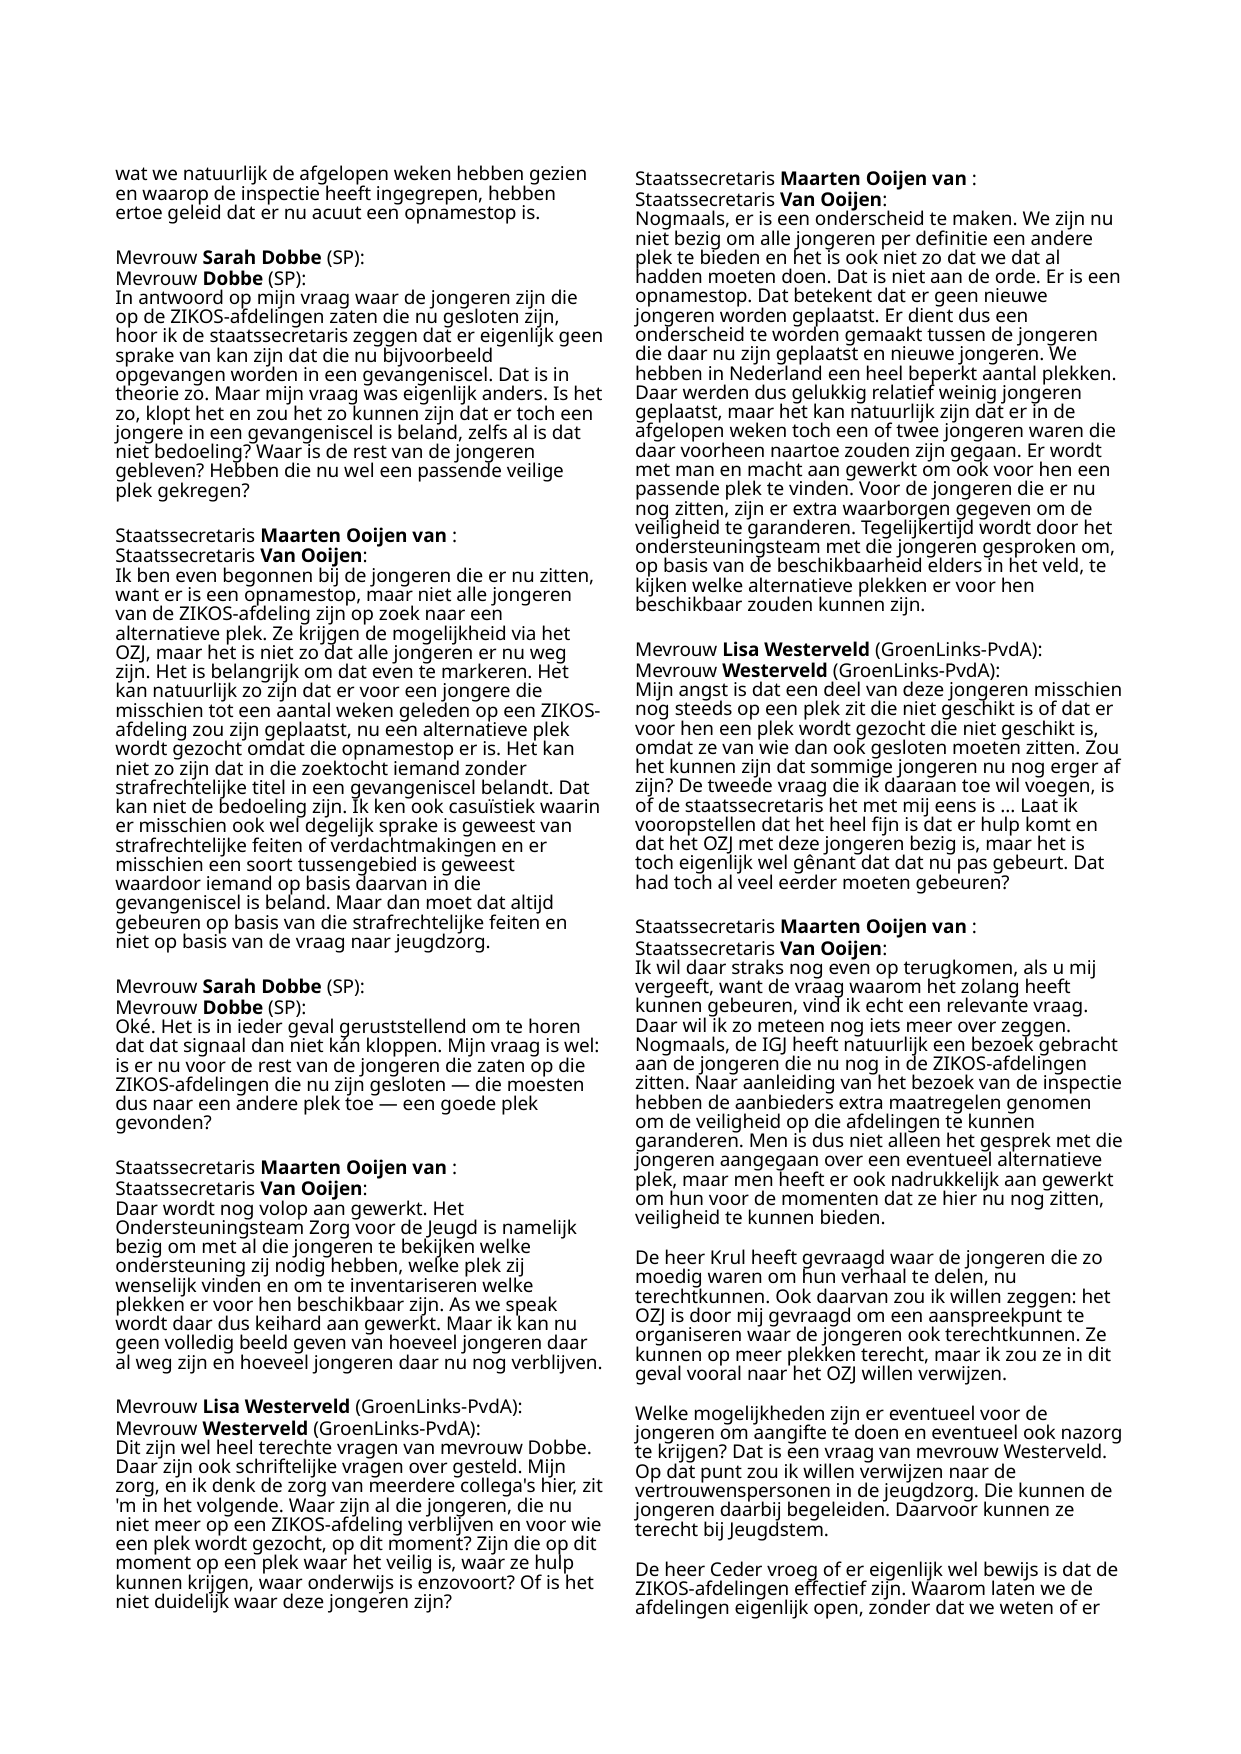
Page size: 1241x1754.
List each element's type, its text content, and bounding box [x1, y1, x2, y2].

text Ik ben even begonnen bij de jongeren die er nu zitten, want er is een opnamestop, maar niet alle jongeren van de ZIKOS-afdeling zijn op zoek naar een alternatieve plek. Ze krijgen de mogelijkheid via het OZJ, maar het is niet zo dat alle jongeren er nu weg zijn. Het is belangrijk om dat even te markeren. Het kan natuurlijk zo zijn dat er voor een jongere die misschien tot een aantal weken geleden op een ZIKOS-afdeling zou zijn geplaatst, nu een alternatieve plek wordt gezocht omdat die opnamestop er is. Het kan niet zo zijn dat in die zoektocht iemand zonder strafrechtelijke titel in een gevangeniscel belandt. Dat kan niet de bedoeling zijn. Ik ken ook casuïstiek waarin er misschien ook wel degelijk sprake is geweest van strafrechtelijke feiten of verdachtmakingen en er misschien een soort tussengebied is geweest waardoor iemand op basis daarvan in die gevangeniscel is beland. Maar dan moet dat altijd gebeuren op basis van die strafrechtelijke feiten en niet op basis van de vraag naar jeugdzorg. [115, 567, 605, 952]
text Staatssecretaris Van Ooijen: [115, 547, 605, 567]
text Mijn angst is dat een deel van deze jongeren misschien nog steeds op een plek zit die niet geschikt is of dat er voor hen een plek wordt gezocht die niet geschikt is, omdat ze van wie dan ook gesloten moeten zitten. Zou het kunnen zijn dat sommige jongeren nu nog erger af zijn? De tweede vraag die ik daaraan toe wil voegen, is of de staatssecretaris het met mij eens is ... Laat ik vooropstellen dat het heel fijn is dat er hulp komt en dat het OZJ met deze jongeren bezig is, maar het is toch eigenlijk wel gênant dat dat nu pas gebeurt. Dat had toch al veel eerder moeten gebeuren? [635, 681, 1125, 893]
text Staatssecretaris Van Ooijen: [635, 191, 1125, 210]
text Nogmaals, er is een onderscheid te maken. We zijn nu niet bezig om alle jongeren per definitie een andere plek te bieden en het is ook niet zo dat we dat al hadden moeten doen. Dat is niet aan de orde. Er is een opnamestop. Dat betekent dat er geen nieuwe jongeren worden geplaatst. Er dient dus een onderscheid te worden gemaakt tussen de jongeren die daar nu zijn geplaatst en nieuwe jongeren. We hebben in Nederland een heel beperkt aantal plekken. Daar werden dus gelukkig relatief weinig jongeren geplaatst, maar het kan natuurlijk zijn dat er in de afgelopen weken toch een of twee jongeren waren die daar voorheen naartoe zouden zijn gegaan. Er wordt met man en macht aan gewerkt om ook voor hen een passende plek te vinden. Voor de jongeren die er nu nog zitten, zijn er extra waarborgen gegeven om de veiligheid te garanderen. Tegelijkertijd wordt door het ondersteuningsteam met die jongeren gesproken om, op basis van de beschikbaarheid elders in het veld, te kijken welke alternatieve plekken er voor hen beschikbaar zouden kunnen zijn. [635, 210, 1125, 615]
text Mevrouw Sarah Dobbe (SP): [115, 244, 605, 270]
text Staatssecretaris Maarten Ooijen van : [115, 522, 605, 547]
text Ik wil daar straks nog even op terugkomen, als u mij vergeeft, want de vraag waarom het zolang heeft kunnen gebeuren, vind ik echt een relevante vraag. Daar wil ik zo meteen nog iets meer over zeggen. Nogmaals, de IGJ heeft natuurlijk een bezoek gebracht aan de jongeren die nu nog in de ZIKOS-afdelingen zitten. Naar aanleiding van het bezoek van de inspectie hebben de aanbieders extra maatregelen genomen om de veiligheid op die afdelingen te kunnen garanderen. Men is dus niet alleen het gesprek met die jongeren aangegaan over een eventueel alternatieve plek, maar men heeft er ook nadrukkelijk aan gewerkt om hun voor de momenten dat ze hier nu nog zitten, veiligheid te kunnen bieden. [635, 959, 1125, 1228]
text Oké. Het is in ieder geval geruststellend om te horen dat dat signaal dan niet kán kloppen. Mijn vraag is wel: is er nu voor de rest van de jongeren die zaten op die ZIKOS-afdelingen die nu zijn gesloten — die moesten dus naar een andere plek toe — een goede plek gevonden? [115, 1018, 605, 1134]
text Staatssecretaris Van Ooijen: [635, 939, 1125, 959]
text Staatssecretaris Maarten Ooijen van : [635, 165, 1125, 191]
text Mevrouw Westerveld (GroenLinks-PvdA): [635, 662, 1125, 681]
text Mevrouw Lisa Westerveld (GroenLinks-PvdA): [635, 636, 1125, 662]
text Daar wordt nog volop aan gewerkt. Het Ondersteuningsteam Zorg voor de Jeugd is namelijk bezig om met al die jongeren te bekijken welke ondersteuning zij nodig hebben, welke plek zij wenselijk vinden en om te inventariseren welke plekken er voor hen beschikbaar zijn. As we speak wordt daar dus keihard aan gewerkt. Maar ik kan nu geen volledig beeld geven van hoeveel jongeren daar al weg zijn en hoeveel jongeren daar nu nog verblijven. [115, 1199, 605, 1373]
text Mevrouw Dobbe (SP): [115, 999, 605, 1018]
text Staatssecretaris Maarten Ooijen van : [115, 1154, 605, 1180]
text Mevrouw Lisa Westerveld (GroenLinks-PvdA): [115, 1394, 605, 1419]
text Welke mogelijkheden zijn er eventueel voor de jongeren om aangifte te doen en eventueel ook nazorg te krijgen? Dat is een vraag van mevrouw Westerveld. Op dat punt zou ik willen verwijzen naar de vertrouwenspersonen in de jeugdzorg. Die kunnen de jongeren daarbij begeleiden. Daarvoor kunnen ze terecht bij Jeugdstem. [635, 1405, 1125, 1540]
text Staatssecretaris Maarten Ooijen van : [635, 914, 1125, 939]
text Mevrouw Dobbe (SP): [115, 270, 605, 289]
text De heer Ceder vroeg of er eigenlijk wel bewijs is dat de ZIKOS-afdelingen effectief zijn. Waarom laten we de afdelingen eigenlijk open, zonder dat we weten of er [635, 1561, 1125, 1618]
text In antwoord op mijn vraag waar de jongeren zijn die op de ZIKOS-afdelingen zaten die nu gesloten zijn, hoor ik de staatssecretaris zeggen dat er eigenlijk geen sprake van kan zijn dat die nu bijvoorbeeld opgevangen worden in een gevangeniscel. Dat is in theorie zo. Maar mijn vraag was eigenlijk anders. Is het zo, klopt het en zou het zo kunnen zijn dat er toch een jongere in een gevangeniscel is beland, zelfs al is dat niet bedoeling? Waar is de rest van de jongeren gebleven? Hebben die nu wel een passende veilige plek gekregen? [115, 289, 605, 501]
text wat we natuurlijk de afgelopen weken hebben gezien en waarop de inspectie heeft ingegrepen, hebben ertoe geleid dat er nu acuut een opnamestop is. [115, 165, 605, 223]
text Staatssecretaris Van Ooijen: [115, 1180, 605, 1199]
text Dit zijn wel heel terechte vragen van mevrouw Dobbe. Daar zijn ook schriftelijke vragen over gesteld. Mijn zorg, en ik denk de zorg van meerdere collega's hier, zit 'm in het volgende. Waar zijn al die jongeren, die nu niet meer op een ZIKOS-afdeling verblijven en voor wie een plek wordt gezocht, op dit moment? Zijn die op dit moment op een plek waar het veilig is, waar ze hulp kunnen krijgen, waar onderwijs is enzovoort? Of is het niet duidelijk waar deze jongeren zijn? [115, 1439, 605, 1612]
text Mevrouw Westerveld (GroenLinks-PvdA): [115, 1419, 605, 1439]
text De heer Krul heeft gevraagd waar de jongeren die zo moedig waren om hun verhaal te delen, nu terechtkunnen. Ook daarvan zou ik willen zeggen: het OZJ is door mij gevraagd om een aanspreekpunt te organiseren waar de jongeren ook terechtkunnen. Ze kunnen op meer plekken terecht, maar ik zou ze in dit geval vooral naar het OZJ willen verwijzen. [635, 1249, 1125, 1384]
text Mevrouw Sarah Dobbe (SP): [115, 973, 605, 999]
